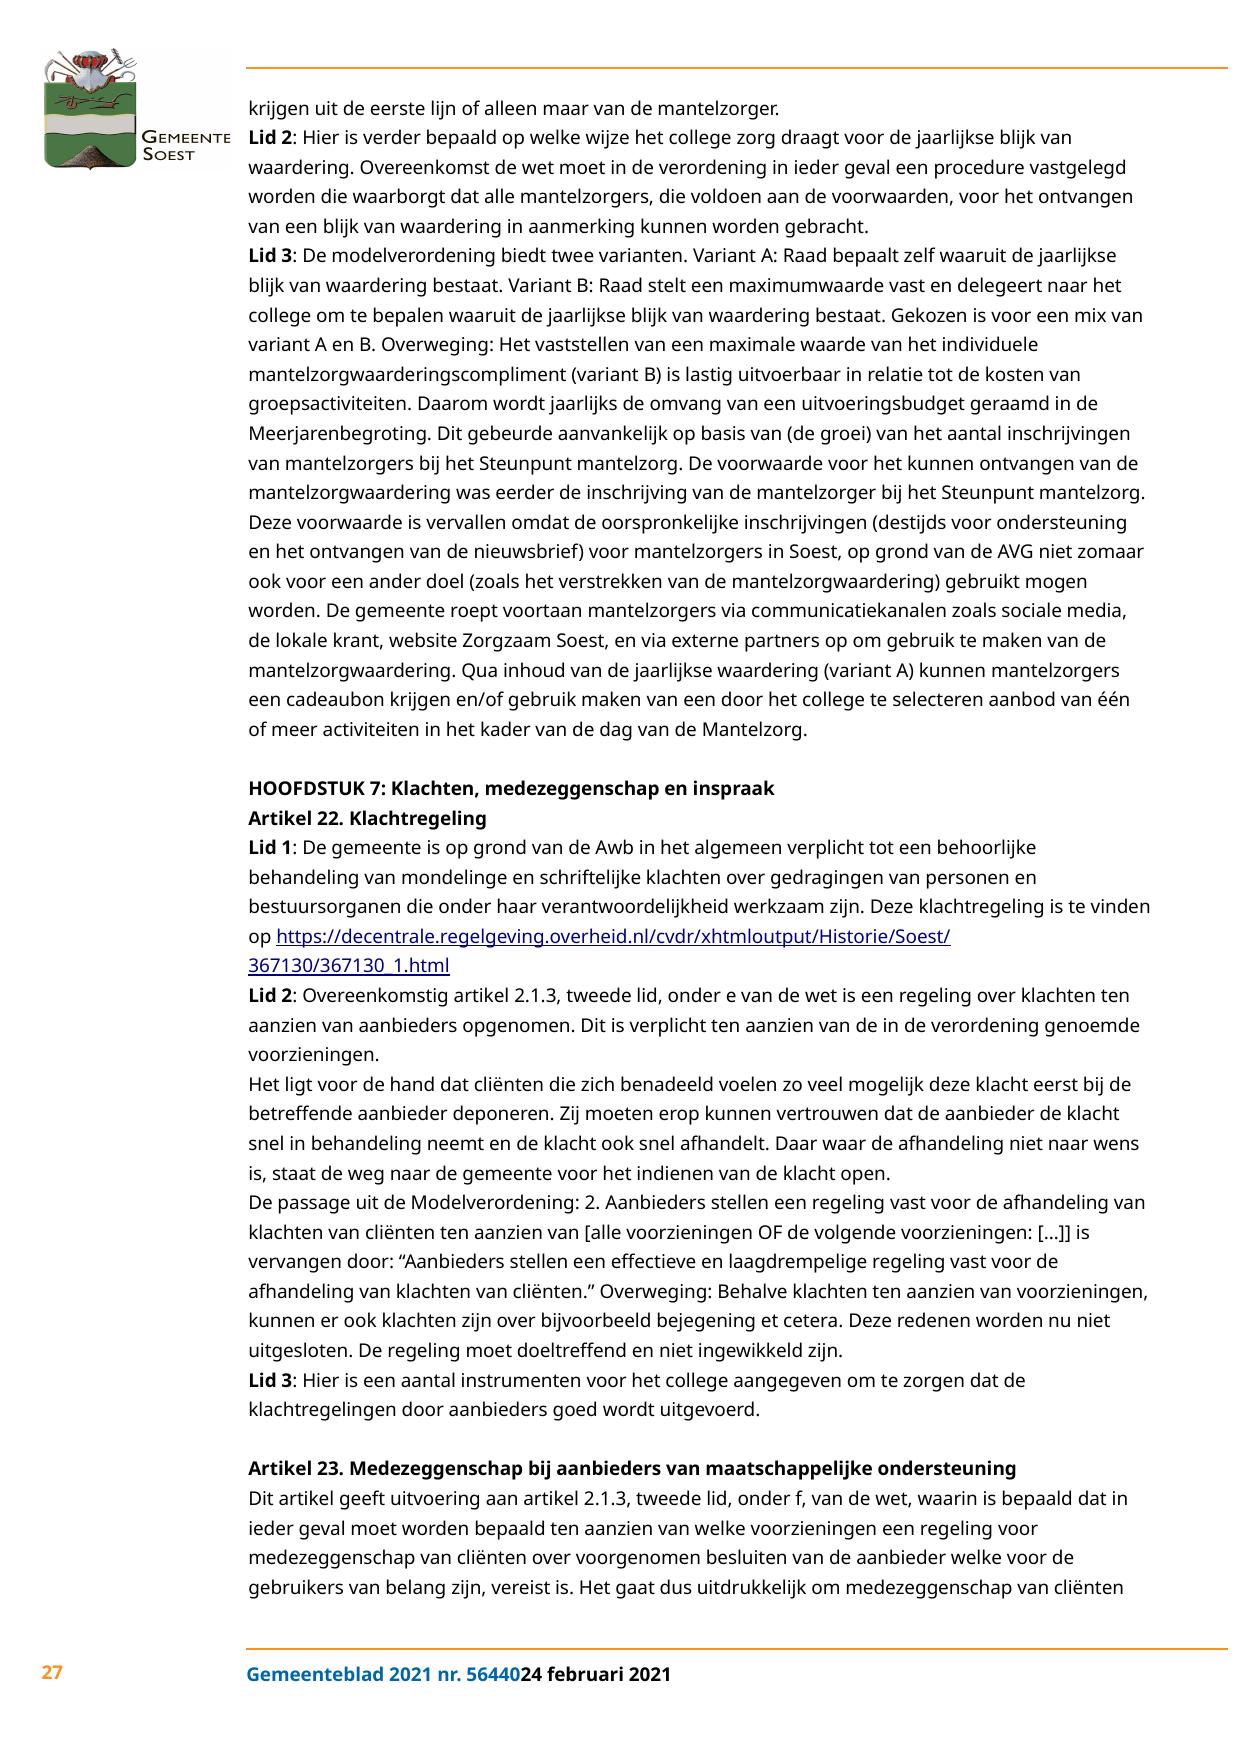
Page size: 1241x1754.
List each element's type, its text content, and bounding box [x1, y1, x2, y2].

text Lid 3: De modelverordening biedt twee varianten. Variant A: Raad bepaalt zelf waaruit de jaarlijkse blijk van waardering bestaat. Variant B: Raad stelt een maximumwaarde vast en delegeert naar het college om te bepalen waaruit de jaarlijkse blijk van waardering bestaat. Gekozen is voor een mix van variant A en B. Overweging: Het vaststellen van een maximale waarde van het individuele mantelzorgwaarderingscompliment (variant B) is lastig uitvoerbaar in relatie tot de kosten van groepsactiviteiten. Daarom wordt jaarlijks de omvang van een uitvoeringsbudget geraamd in de Meerjarenbegroting. Dit gebeurde aanvankelijk op basis van (de groei) van het aantal inschrijvingen van mantelzorgers bij het Steunpunt mantelzorg. De voorwaarde voor het kunnen ontvangen van de mantelzorgwaardering was eerder de inschrijving van de mantelzorger bij het Steunpunt mantelzorg. Deze voorwaarde is vervallen omdat de oorspronkelijke inschrijvingen (destijds voor ondersteuning en het ontvangen van de nieuwsbrief) voor mantelzorgers in Soest, op grond van de AVG niet zomaar ook voor een ander doel (zoals het verstrekken van de mantelzorgwaardering) gebruikt mogen worden. De gemeente roept voortaan mantelzorgers via communicatiekanalen zoals sociale media, de lokale krant, website Zorgzaam Soest, en via externe partners op om gebruik te maken van de mantelzorgwaardering. Qua inhoud van de jaarlijkse waardering (variant A) kunnen mantelzorgers een cadeaubon krijgen en/of gebruik maken van een door het college te selecteren aanbod van één of meer activiteiten in het kader van de dag van de Mantelzorg. [248, 243, 1152, 742]
picture [41, 47, 231, 172]
text De passage uit de Modelverordening: 2. Aanbieders stellen een regeling vast voor de afhandeling van klachten van cliënten ten aanzien van [alle voorzieningen OF de volgende voorzieningen: […]] is vervangen door: “Aanbieders stellen een effectieve en laagdrempelige regeling vast voor de afhandeling van klachten van cliënten.” Overweging: Behalve klachten ten aanzien van voorzieningen, kunnen er ook klachten zijn over bijvoorbeeld bejegening et cetera. Deze redenen worden nu niet uitgesloten. De regeling moet doeltreffend en niet ingewikkeld zijn. [248, 1189, 1152, 1363]
text HOOFDSTUK 7: Klachten, medezeggenschap en inspraak [248, 775, 1152, 801]
text Dit artikel geeft uitvoering aan artikel 2.1.3, tweede lid, onder f, van de wet, waarin is bepaald dat in ieder geval moet worden bepaald ten aanzien van welke voorzieningen een regeling voor medezeggenschap van cliënten over voorgenomen besluiten van de aanbieder welke voor de gebruikers van belang zijn, vereist is. Het gaat dus uitdrukkelijk om medezeggenschap van cliënten [248, 1485, 1152, 1600]
text Artikel 22. Klachtregeling [248, 805, 1152, 831]
text Lid 2: Overeenkomstig artikel 2.1.3, tweede lid, onder e van de wet is een regeling over klachten ten aanzien van aanbieders opgenomen. Dit is verplicht ten aanzien van de in de verordening genoemde voorzieningen. [248, 982, 1152, 1067]
text Lid 3: Hier is een aantal instrumenten voor het college aangegeven om te zorgen dat de klachtregelingen door aanbieders goed wordt uitgevoerd. [248, 1367, 1152, 1422]
text Lid 2: Hier is verder bepaald op welke wijze het college zorg draagt voor de jaarlijkse blijk van waardering. Overeenkomst de wet moet in de verordening in ieder geval een procedure vastgelegd worden die waarborgt dat alle mantelzorgers, die voldoen aan de voorwaarden, voor het ontvangen van een blijk van waardering in aanmerking kunnen worden gebracht. [248, 124, 1152, 239]
text krijgen uit de eerste lijn of alleen maar van de mantelzorger. [248, 95, 1152, 121]
text Artikel 23. Medezeggenschap bij aanbieders van maatschappelijke ondersteuning [248, 1456, 1152, 1481]
text Lid 1: De gemeente is op grond van de Awb in het algemeen verplicht tot een behoorlijke behandeling van mondelinge en schriftelijke klachten over gedragingen van personen en bestuursorganen die onder haar verantwoordelijkheid werkzaam zijn. Deze klachtregeling is te vinden op https://decentrale.regelgeving.overheid.nl/cvdr/xhtmloutput/Historie/Soest/367130/367130_1.html [248, 834, 1152, 978]
text Het ligt voor de hand dat cliënten die zich benadeeld voelen zo veel mogelijk deze klacht eerst bij de betreffende aanbieder deponeren. Zij moeten erop kunnen vertrouwen dat de aanbieder de klacht snel in behandeling neemt en de klacht ook snel afhandelt. Daar waar de afhandeling niet naar wens is, staat de weg naar de gemeente voor het indienen van de klacht open. [248, 1071, 1152, 1186]
